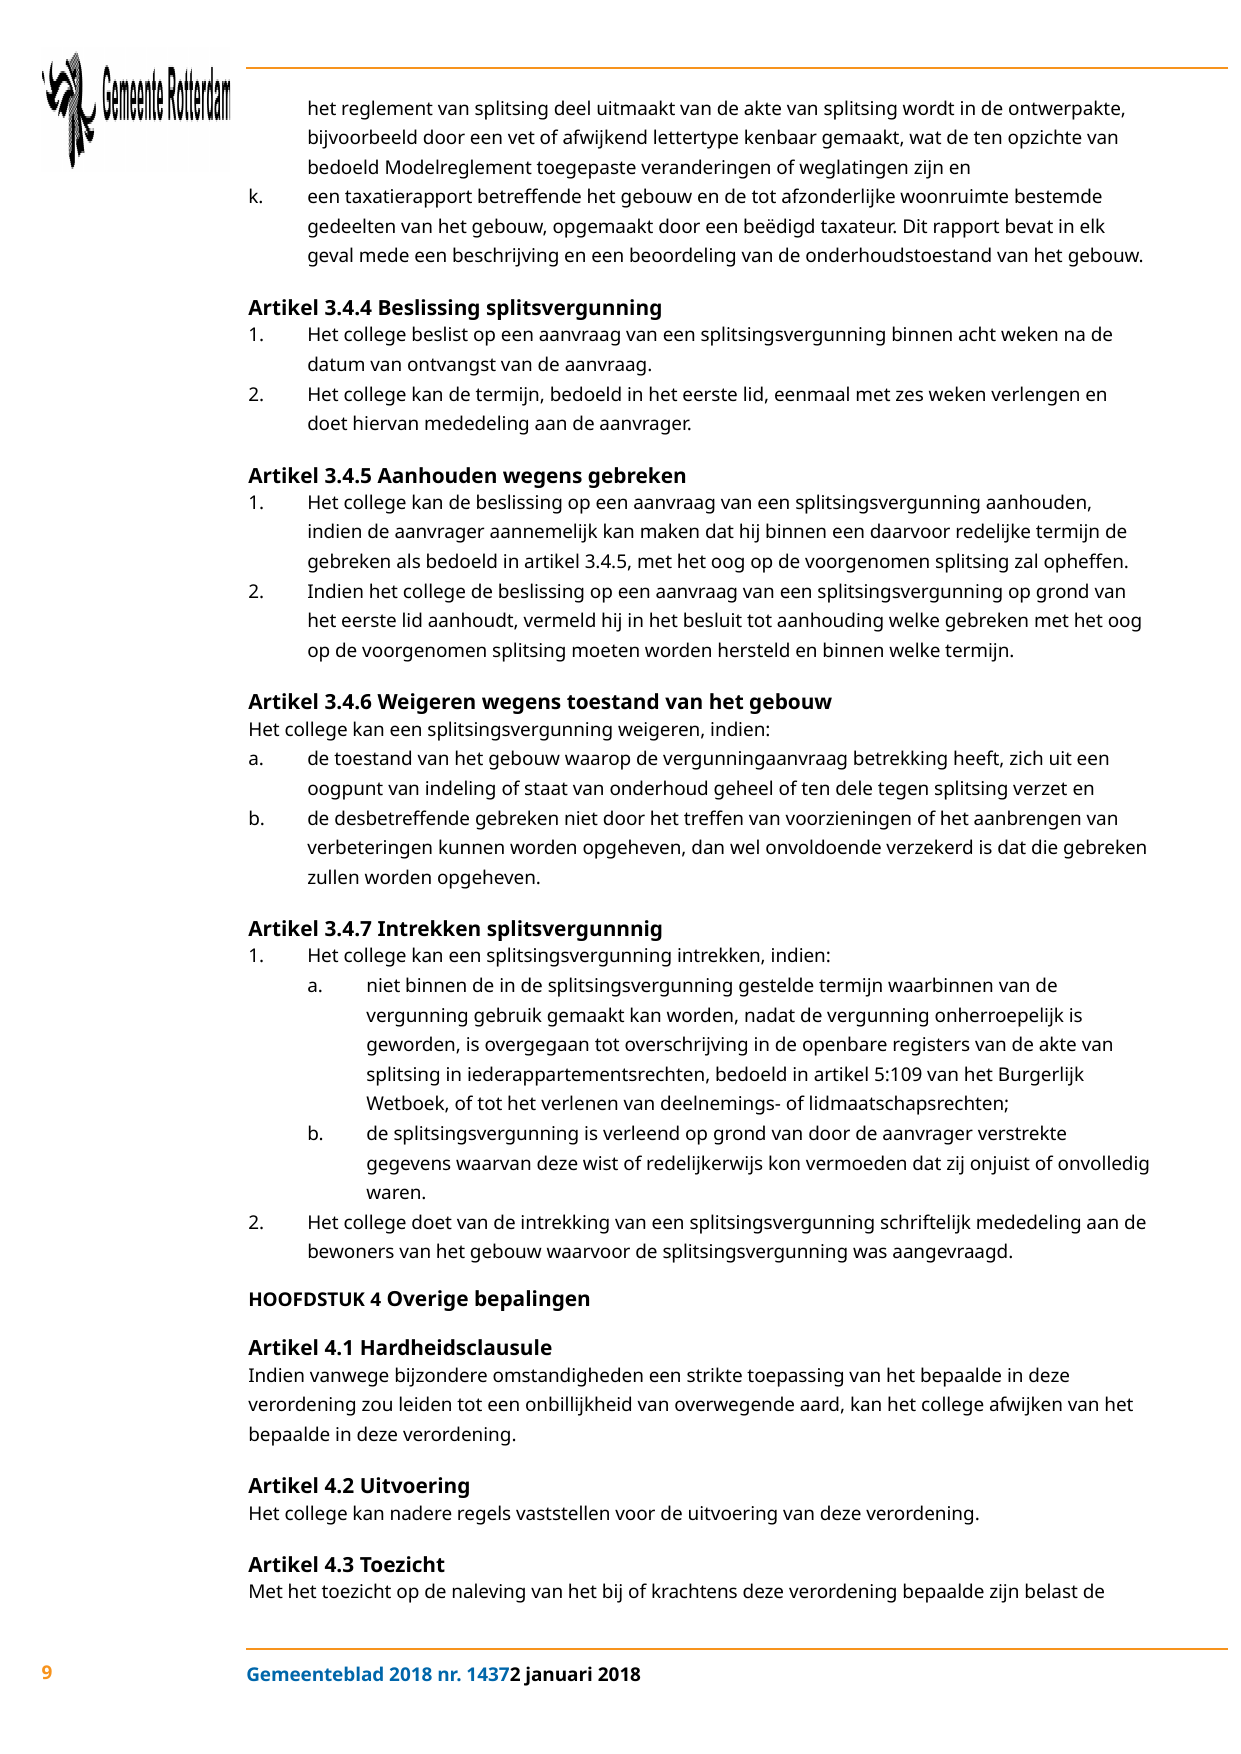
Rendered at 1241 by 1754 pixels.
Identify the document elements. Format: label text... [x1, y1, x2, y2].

text Het college kan nadere regels vaststellen voor de uitvoering van deze verordening. [248, 1500, 1152, 1526]
list niet binnen de in de splitsingsvergunning gestelde termijn waarbinnen van de vergunning gebruik gemaakt kan worden, nadat de vergunning onherroepelijk is geworden, is overgegaan tot overschrijving in de openbare registers van de akte van splitsing in iederappartementsrechten, bedoeld in artikel 5:109 van het Burgerlijk Wetboek, of tot het verlenen van deelnemings- of lidmaatschapsrechten; [307, 972, 1152, 1116]
text Indien vanwege bijzondere omstandigheden een strikte toepassing van het bepaalde in deze verordening zou leiden tot een onbillijkheid van overwegende aard, kan het college afwijken van het bepaalde in deze verordening. [248, 1362, 1152, 1447]
text HOOFDSTUK 4 Overige bepalingen [248, 1284, 1152, 1313]
text Artikel 4.2 Uitvoering [248, 1471, 1152, 1500]
text Het college kan een splitsingsvergunning weigeren, indien: [248, 716, 1152, 742]
text Artikel 3.4.4 Beslissing splitsvergunning [248, 293, 1152, 322]
list de toestand van het gebouw waarop de vergunningaanvraag betrekking heeft, zich uit een oogpunt van indeling of staat van onderhoud geheel of ten dele tegen splitsing verzet en [248, 746, 1152, 801]
list Het college kan een splitsingsvergunning intrekken, indien: [248, 943, 1152, 968]
text Artikel 4.3 Toezicht [248, 1550, 1152, 1579]
list het reglement van splitsing deel uitmaakt van de akte van splitsing wordt in de ontwerpakte, bijvoorbeeld door een vet of afwijkend lettertype kenbaar gemaakt, wat de ten opzichte van bedoeld Modelreglement toegepaste veranderingen of weglatingen zijn en [248, 95, 1152, 180]
list Het college beslist op een aanvraag van een splitsingsvergunning binnen acht weken na de datum van ontvangst van de aanvraag. [248, 322, 1152, 377]
list Het college kan de beslissing op een aanvraag van een splitsingsvergunning aanhouden, indien de aanvrager aannemelijk kan maken dat hij binnen een daarvoor redelijke termijn de gebreken als bedoeld in artikel 3.4.5, met het oog op de voorgenomen splitsing zal opheffen. [248, 489, 1152, 574]
list Indien het college de beslissing op een aanvraag van een splitsingsvergunning op grond van het eerste lid aanhoudt, vermeld hij in het besluit tot aanhouding welke gebreken met het oog op de voorgenomen splitsing moeten worden hersteld en binnen welke termijn. [248, 578, 1152, 663]
list Het college doet van de intrekking van een splitsingsvergunning schriftelijk mededeling aan de bewoners van het gebouw waarvoor de splitsingsvergunning was aangevraagd. [248, 1209, 1152, 1264]
list de splitsingsvergunning is verleend op grond van door de aanvrager verstrekte gegevens waarvan deze wist of redelijkerwijs kon vermoeden dat zij onjuist of onvolledig waren. [307, 1120, 1152, 1205]
text Artikel 3.4.6 Weigeren wegens toestand van het gebouw [248, 687, 1152, 716]
list Het college kan de termijn, bedoeld in het eerste lid, eenmaal met zes weken verlengen en doet hiervan mededeling aan de aanvrager. [248, 381, 1152, 436]
text Artikel 3.4.5 Aanhouden wegens gebreken [248, 461, 1152, 489]
list de desbetreffende gebreken niet door het treffen van voorzieningen of het aanbrengen van verbeteringen kunnen worden opgeheven, dan wel onvoldoende verzekerd is dat die gebreken zullen worden opgeheven. [248, 805, 1152, 889]
text Met het toezicht op de naleving van het bij of krachtens deze verordening bepaalde zijn belast de [248, 1579, 1152, 1604]
list een taxatierapport betreffende het gebouw en de tot afzonderlijke woonruimte bestemde gedeelten van het gebouw, opgemaakt door een beëdigd taxateur. Dit rapport bevat in elk geval mede een beschrijving en een beoordeling van de onderhoudstoestand van het gebouw. [248, 183, 1152, 268]
text Artikel 3.4.7 Intrekken splitsvergunnnig [248, 914, 1152, 943]
text Artikel 4.1 Hardheidsclausule [248, 1333, 1152, 1362]
picture [41, 47, 231, 172]
